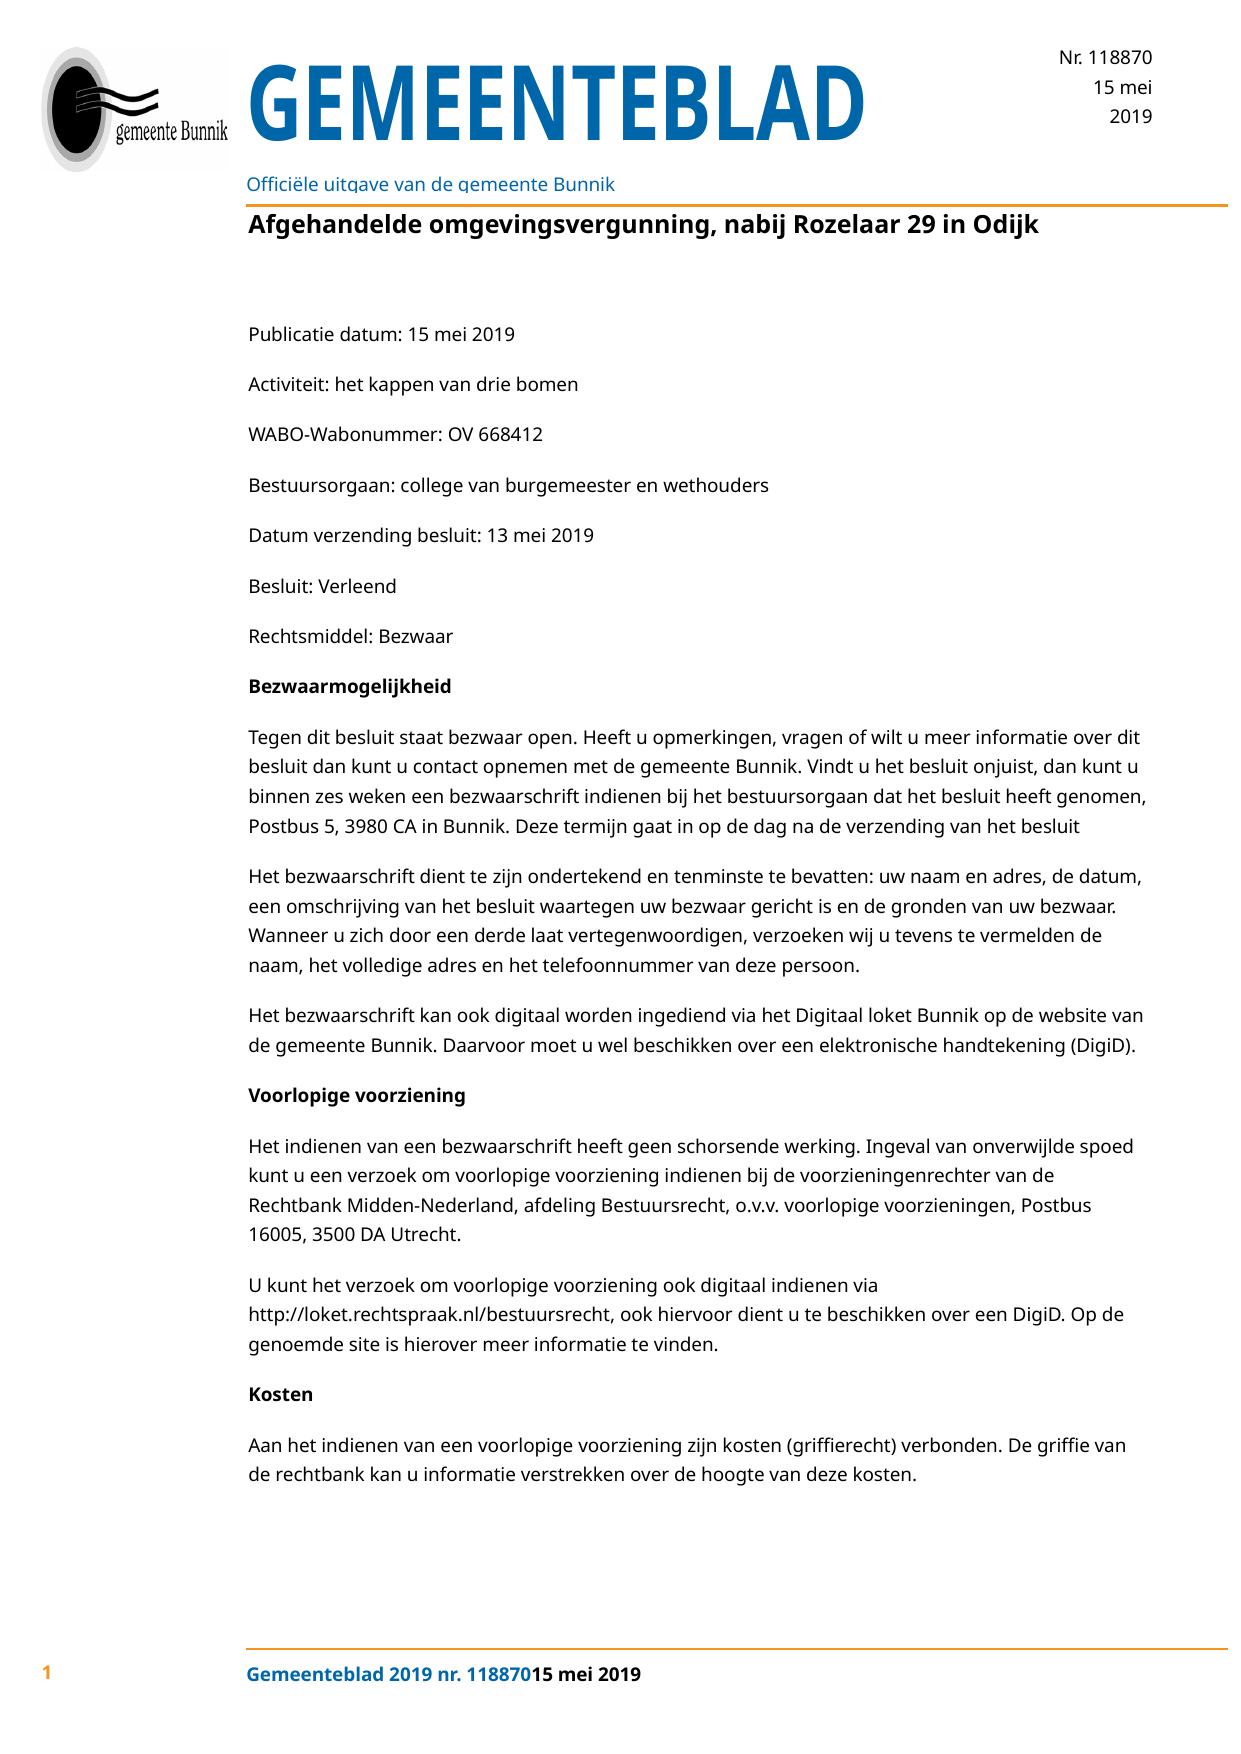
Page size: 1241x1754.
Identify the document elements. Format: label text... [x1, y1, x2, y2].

text Rechtsmiddel: Bezwaar [248, 623, 1152, 649]
text Voorlopige voorziening [248, 1082, 1152, 1108]
text Het indienen van een bezwaarschrift heeft geen schorsende werking. Ingeval van onverwijlde spoed kunt u een verzoek om voorlopige voorziening indienen bij de voorzieningenrechter van de Rechtbank Midden-Nederland, afdeling Bestuursrecht, o.v.v. voorlopige voorzieningen, Postbus 16005, 3500 DA Utrecht. [248, 1133, 1152, 1247]
text Kosten [248, 1382, 1152, 1407]
text Activiteit: het kappen van drie bomen [248, 371, 1152, 397]
text Aan het indienen van een voorlopige voorziening zijn kosten (griffierecht) verbonden. De griffie van de rechtbank kan u informatie verstrekken over de hoogte van deze kosten. [248, 1432, 1152, 1487]
text Bestuursorgaan: college van burgemeester en wethouders [248, 472, 1152, 498]
text Besluit: Verleend [248, 573, 1152, 598]
text Het bezwaarschrift dient te zijn ondertekend en tenminste te bevatten: uw naam en adres, de datum, een omschrijving van het besluit waartegen uw bezwaar gericht is en de gronden van uw bezwaar. Wanneer u zich door een derde laat vertegenwoordigen, verzoeken wij u tevens te vermelden de naam, het volledige adres en het telefoonnummer van deze persoon. [248, 863, 1152, 978]
text WABO-Wabonummer: OV 668412 [248, 422, 1152, 447]
text Afgehandelde omgevingsvergunning, nabij Rozelaar 29 in Odijk [248, 207, 1152, 241]
picture [41, 47, 231, 172]
text Het bezwaarschrift kan ook digitaal worden ingediend via het Digitaal loket Bunnik op de website van de gemeente Bunnik. Daarvoor moet u wel beschikken over een elektronische handtekening (DigiD). [248, 1002, 1152, 1058]
text U kunt het verzoek om voorlopige voorziening ook digitaal indienen via http://loket.rechtspraak.nl/bestuursrecht, ook hiervoor dient u te beschikken over een DigiD. Op de genoemde site is hierover meer informatie te vinden. [248, 1272, 1152, 1357]
text Datum verzending besluit: 13 mei 2019 [248, 522, 1152, 548]
text Publicatie datum: 15 mei 2019 [248, 321, 1152, 346]
text Tegen dit besluit staat bezwaar open. Heeft u opmerkingen, vragen of wilt u meer informatie over dit besluit dan kunt u contact opnemen met de gemeente Bunnik. Vindt u het besluit onjuist, dan kunt u binnen zes weken een bezwaarschrift indienen bij het bestuursorgaan dat het besluit heeft genomen, Postbus 5, 3980 CA in Bunnik. Deze termijn gaat in op de dag na de verzending van het besluit [248, 724, 1152, 838]
text Bezwaarmogelijkheid [248, 674, 1152, 699]
